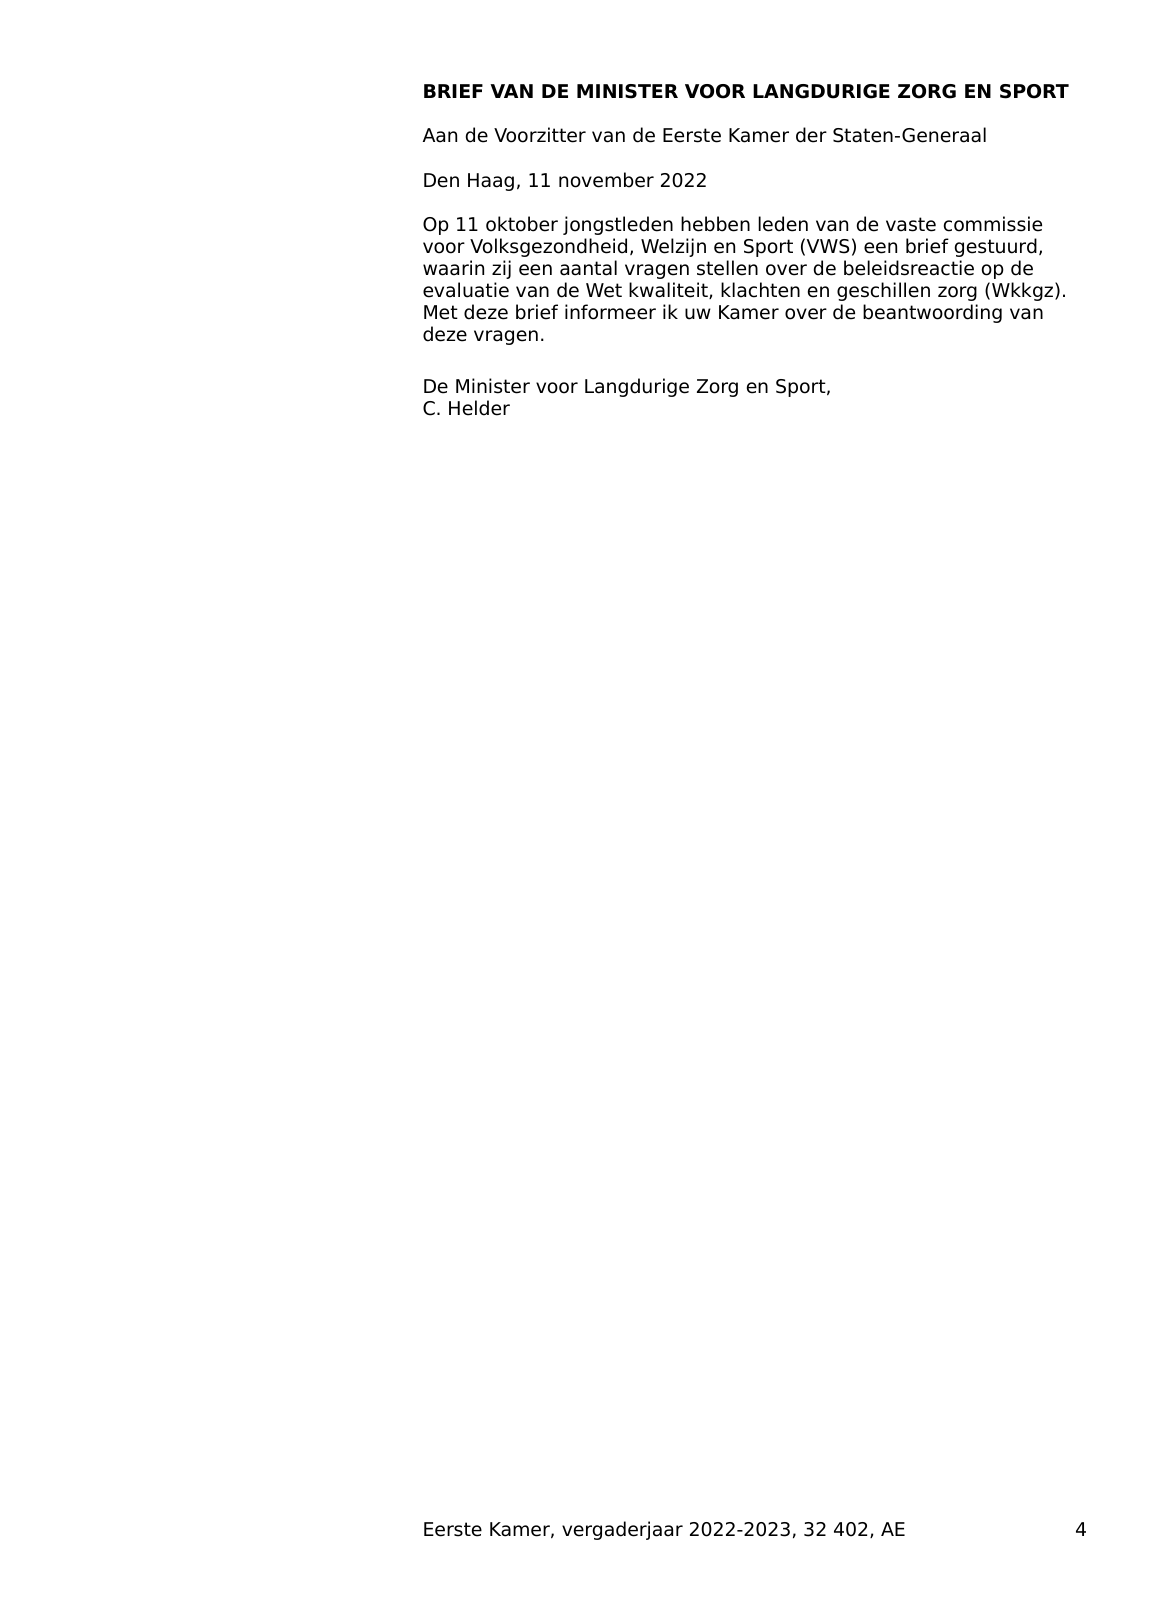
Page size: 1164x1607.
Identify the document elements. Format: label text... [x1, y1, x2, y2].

text De Minister voor Langdurige Zorg en Sport, C. Helder [422, 376, 1087, 419]
text Den Haag, 11 november 2022 [422, 169, 1087, 192]
text Aan de Voorzitter van de Eerste Kamer der Staten-Generaal [422, 125, 1087, 147]
subtitle BRIEF VAN DE MINISTER VOOR LANGDURIGE ZORG EN SPORT [422, 81, 1087, 103]
text Op 11 oktober jongstleden hebben leden van de vaste commissie voor Volksgezondheid, Welzijn en Sport (VWS) een brief gestuurd, waarin zij een aantal vragen stellen over de beleidsreactie op de evaluatie van de Wet kwaliteit, klachten en geschillen zorg (Wkkgz). Met deze brief informeer ik uw Kamer over de beantwoording van deze vragen. [422, 214, 1087, 346]
